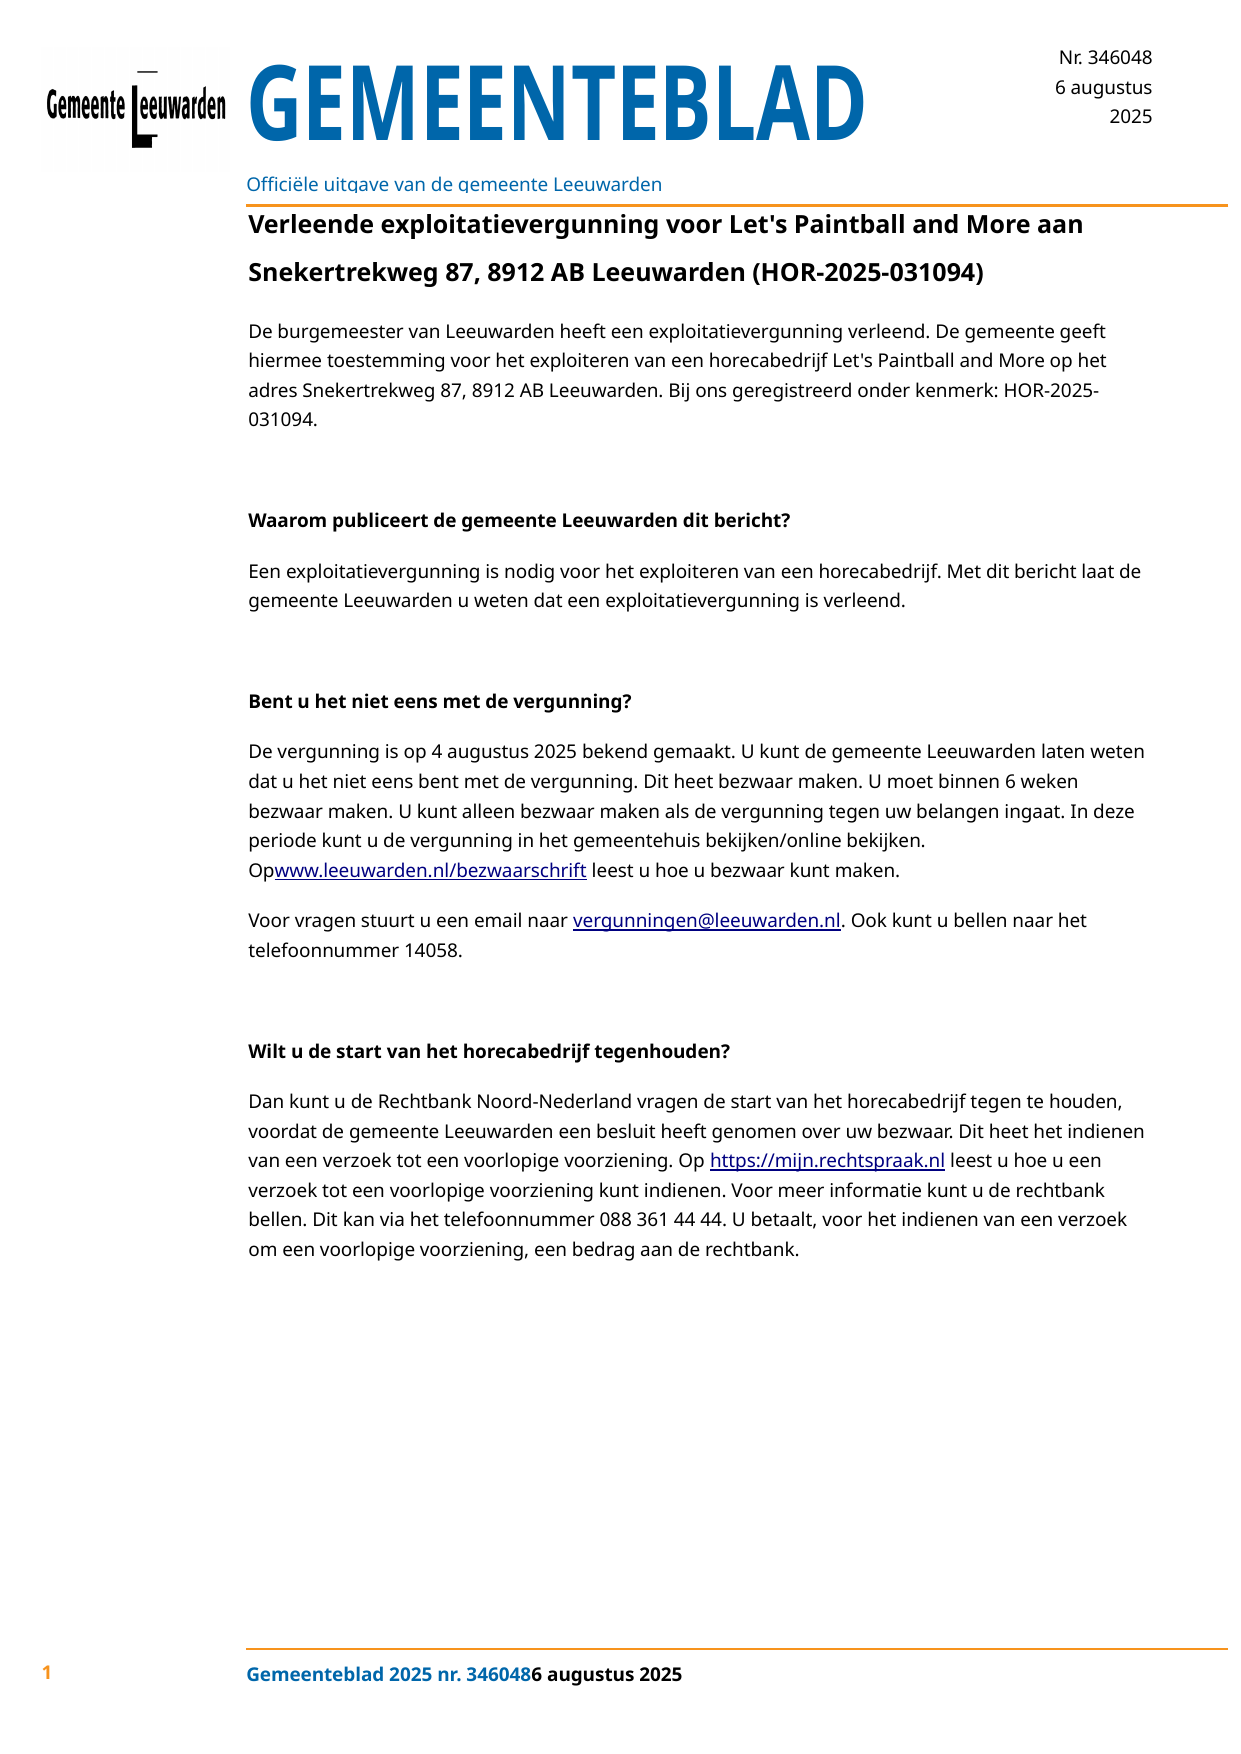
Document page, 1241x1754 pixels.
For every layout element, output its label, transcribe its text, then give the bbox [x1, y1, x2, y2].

text Verleende exploitatievergunning voor Let's Paintball and More aan Snekertrekweg 87, 8912 AB Leeuwarden (HOR-2025-031094) [248, 207, 1152, 288]
text Waarom publiceert de gemeente Leeuwarden dit bericht? [248, 507, 1152, 533]
text De vergunning is op 4 augustus 2025 bekend gemaakt. U kunt de gemeente Leeuwarden laten weten dat u het niet eens bent met de vergunning. Dit heet bezwaar maken. U moet binnen 6 weken bezwaar maken. U kunt alleen bezwaar maken als de vergunning tegen uw belangen ingaat. In deze periode kunt u de vergunning in het gemeentehuis bekijken/online bekijken. Opwww.leeuwarden.nl/bezwaarschrift leest u hoe u bezwaar kunt maken. [248, 739, 1152, 883]
text Wilt u de start van het horecabedrijf tegenhouden? [248, 1038, 1152, 1064]
picture [41, 47, 231, 172]
text De burgemeester van Leeuwarden heeft een exploitatievergunning verleend. De gemeente geeft hiermee toestemming voor het exploiteren van een horecabedrijf Let's Paintball and More op het adres Snekertrekweg 87, 8912 AB Leeuwarden. Bij ons geregistreerd onder kenmerk: HOR-2025-031094. [248, 318, 1152, 432]
text Voor vragen stuurt u een email naar vergunningen@leeuwarden.nl. Ook kunt u bellen naar het telefoonnummer 14058. [248, 907, 1152, 963]
text Dan kunt u de Rechtbank Noord-Nederland vragen de start van het horecabedrijf tegen te houden, voordat de gemeente Leeuwarden een besluit heeft genomen over uw bezwaar. Dit heet het indienen van een verzoek tot een voorlopige voorziening. Op https://mijn.rechtspraak.nl leest u hoe u een verzoek tot een voorlopige voorziening kunt indienen. Voor meer informatie kunt u de rechtbank bellen. Dit kan via het telefoonnummer 088 361 44 44. U betaalt, voor het indienen van een verzoek om een voorlopige voorziening, een bedrag aan de rechtbank. [248, 1088, 1152, 1262]
text Bent u het niet eens met de vergunning? [248, 688, 1152, 714]
text Een exploitatievergunning is nodig voor het exploiteren van een horecabedrijf. Met dit bericht laat de gemeente Leeuwarden u weten dat een exploitatievergunning is verleend. [248, 558, 1152, 613]
